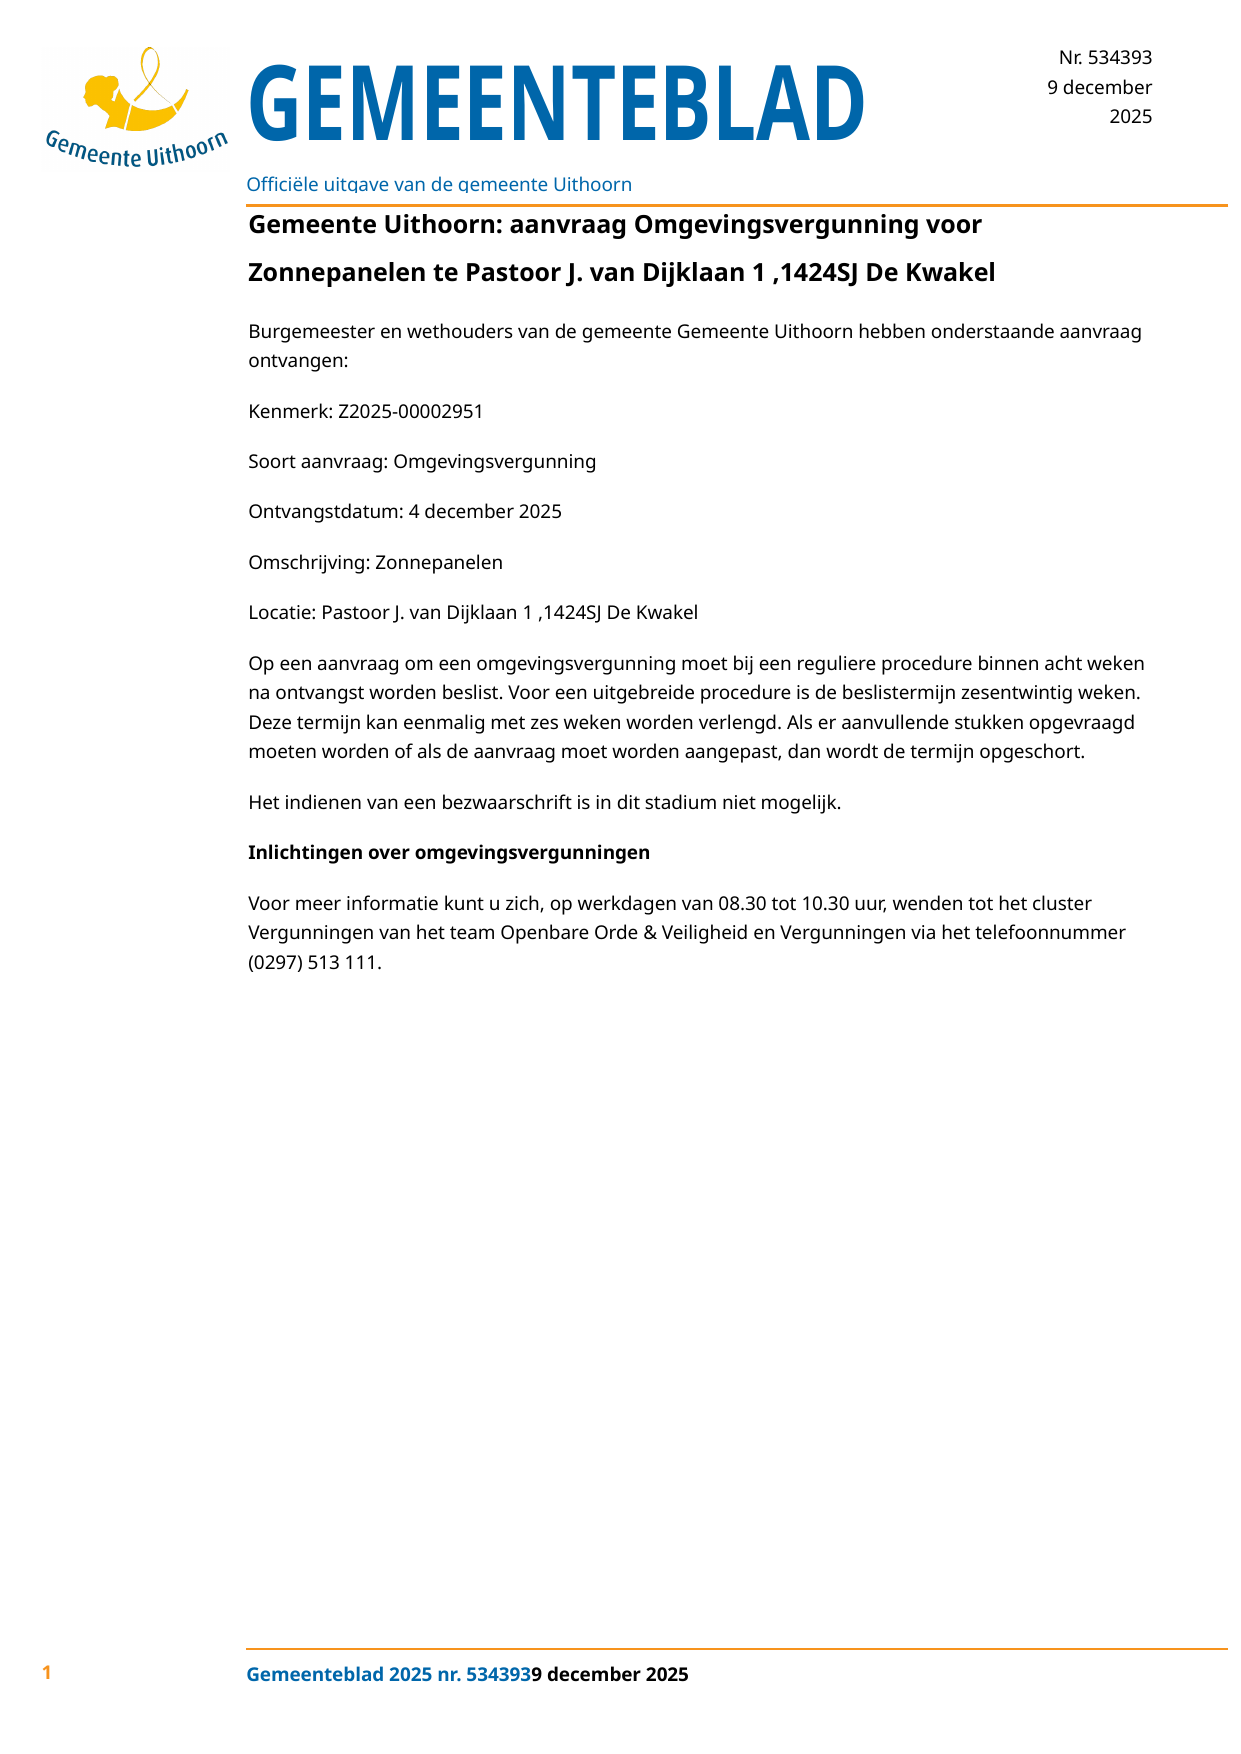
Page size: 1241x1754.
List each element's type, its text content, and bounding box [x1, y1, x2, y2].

text Op een aanvraag om een omgevingsvergunning moet bij een reguliere procedure binnen acht weken na ontvangst worden beslist. Voor een uitgebreide procedure is de beslistermijn zesentwintig weken. Deze termijn kan eenmalig met zes weken worden verlengd. Als er aanvullende stukken opgevraagd moeten worden of als de aanvraag moet worden aangepast, dan wordt de termijn opgeschort. [248, 650, 1152, 764]
text Gemeente Uithoorn: aanvraag Omgevingsvergunning voor Zonnepanelen te Pastoor J. van Dijklaan 1 ,1424SJ De Kwakel [248, 207, 1152, 288]
text Omschrijving: Zonnepanelen [248, 549, 1152, 575]
text Voor meer informatie kunt u zich, op werkdagen van 08.30 tot 10.30 uur, wenden tot het cluster Vergunningen van het team Openbare Orde & Veiligheid en Vergunningen via het telefoonnummer (0297) 513 111. [248, 890, 1152, 975]
text Kenmerk: Z2025-00002951 [248, 398, 1152, 424]
text Inlichtingen over omgevingsvergunningen [248, 839, 1152, 865]
text Het indienen van een bezwaarschrift is in dit stadium niet mogelijk. [248, 789, 1152, 815]
text Soort aanvraag: Omgevingsvergunning [248, 448, 1152, 474]
text Burgemeester en wethouders van de gemeente Gemeente Uithoorn hebben onderstaande aanvraag ontvangen: [248, 318, 1152, 373]
text Ontvangstdatum: 4 december 2025 [248, 499, 1152, 524]
text Locatie: Pastoor J. van Dijklaan 1 ,1424SJ De Kwakel [248, 599, 1152, 625]
picture [41, 47, 231, 172]
